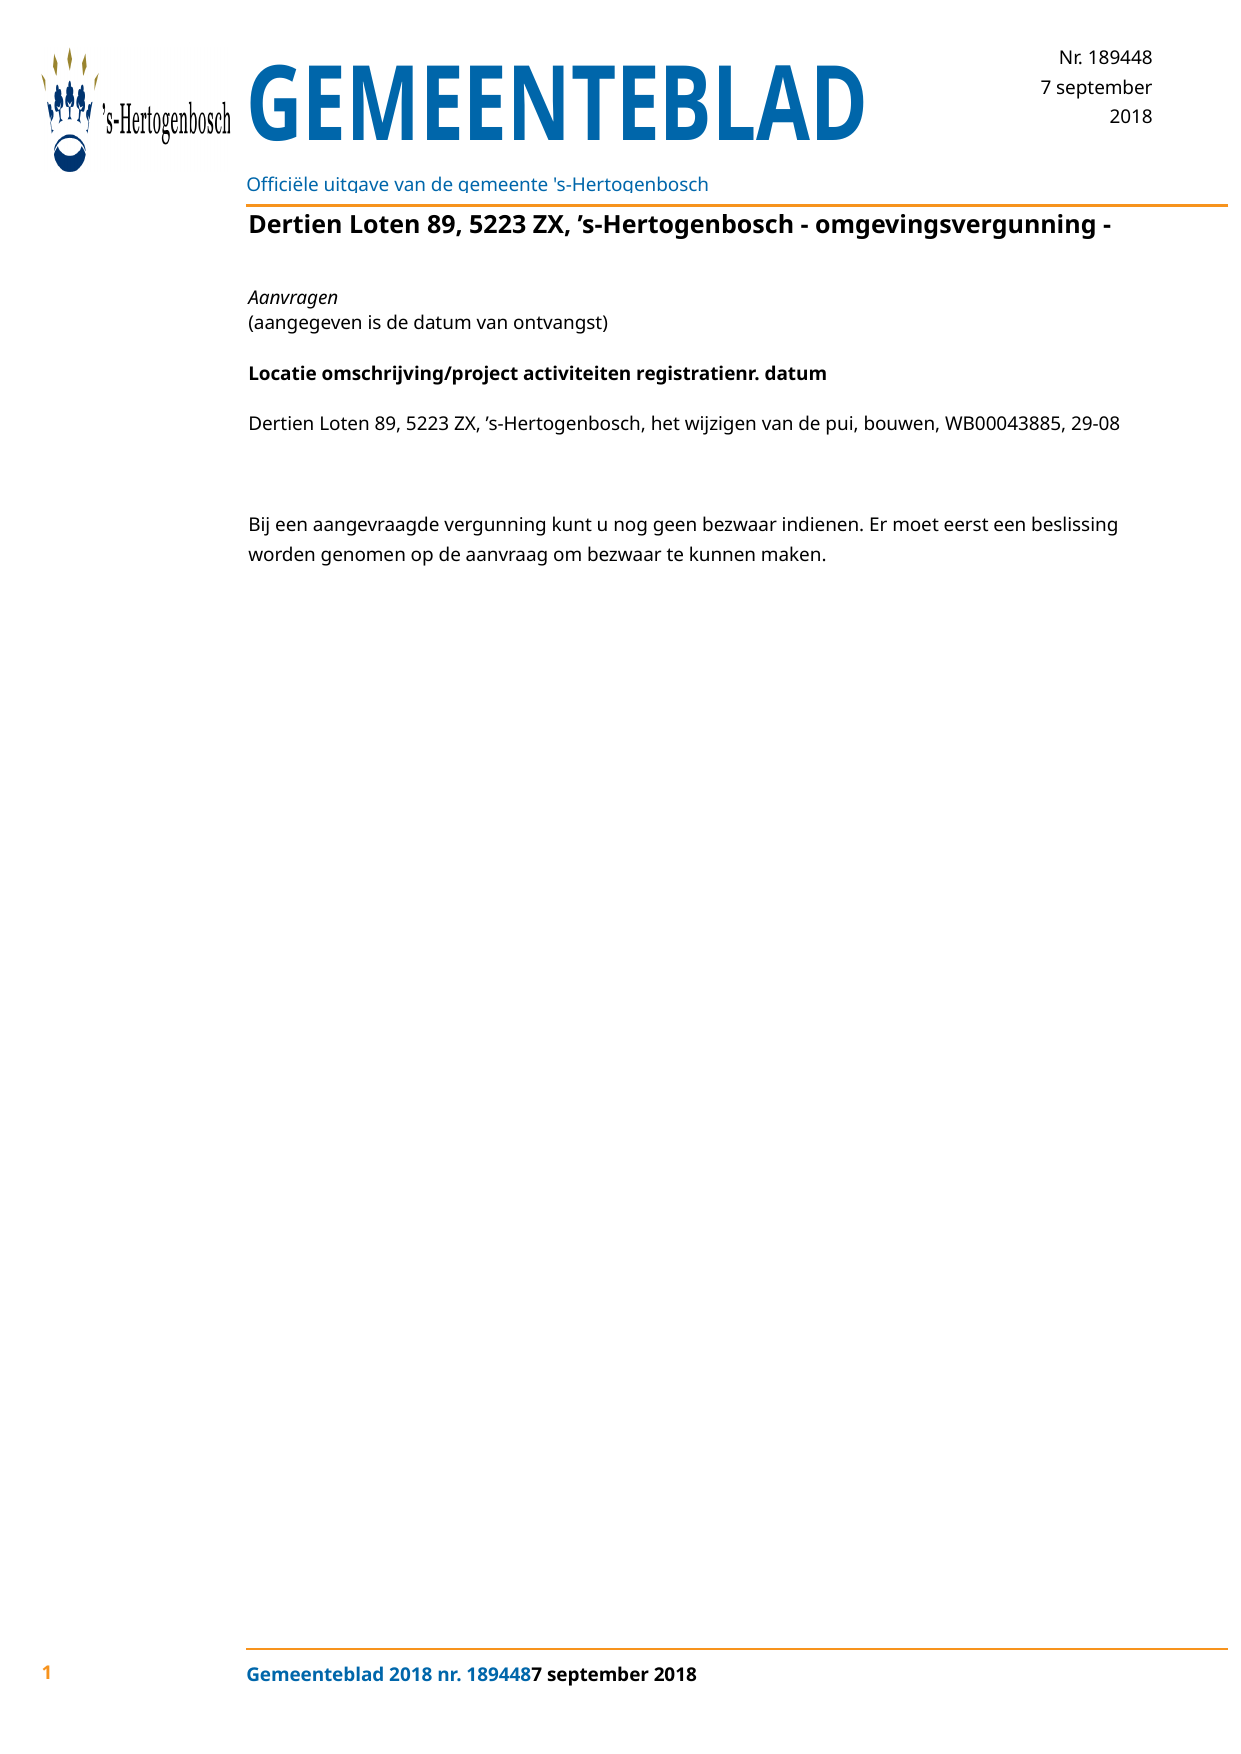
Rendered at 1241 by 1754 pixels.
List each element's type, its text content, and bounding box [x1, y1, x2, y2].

text Aanvragen [248, 284, 1152, 309]
text Bij een aangevraagde vergunning kunt u nog geen bezwaar indienen. Er moet eerst een beslissing worden genomen op de aanvraag om bezwaar te kunnen maken. [248, 511, 1152, 567]
text Dertien Loten 89, 5223 ZX, ’s-Hertogenbosch - omgevingsvergunning - [248, 207, 1152, 241]
text Dertien Loten 89, 5223 ZX, ’s-Hertogenbosch, het wijzigen van de pui, bouwen, WB00043885, 29-08 [248, 410, 1152, 436]
text (aangegeven is de datum van ontvangst) [248, 309, 1152, 335]
text Locatie omschrijving/project activiteiten registratienr. datum [248, 360, 1152, 386]
picture [41, 47, 231, 172]
